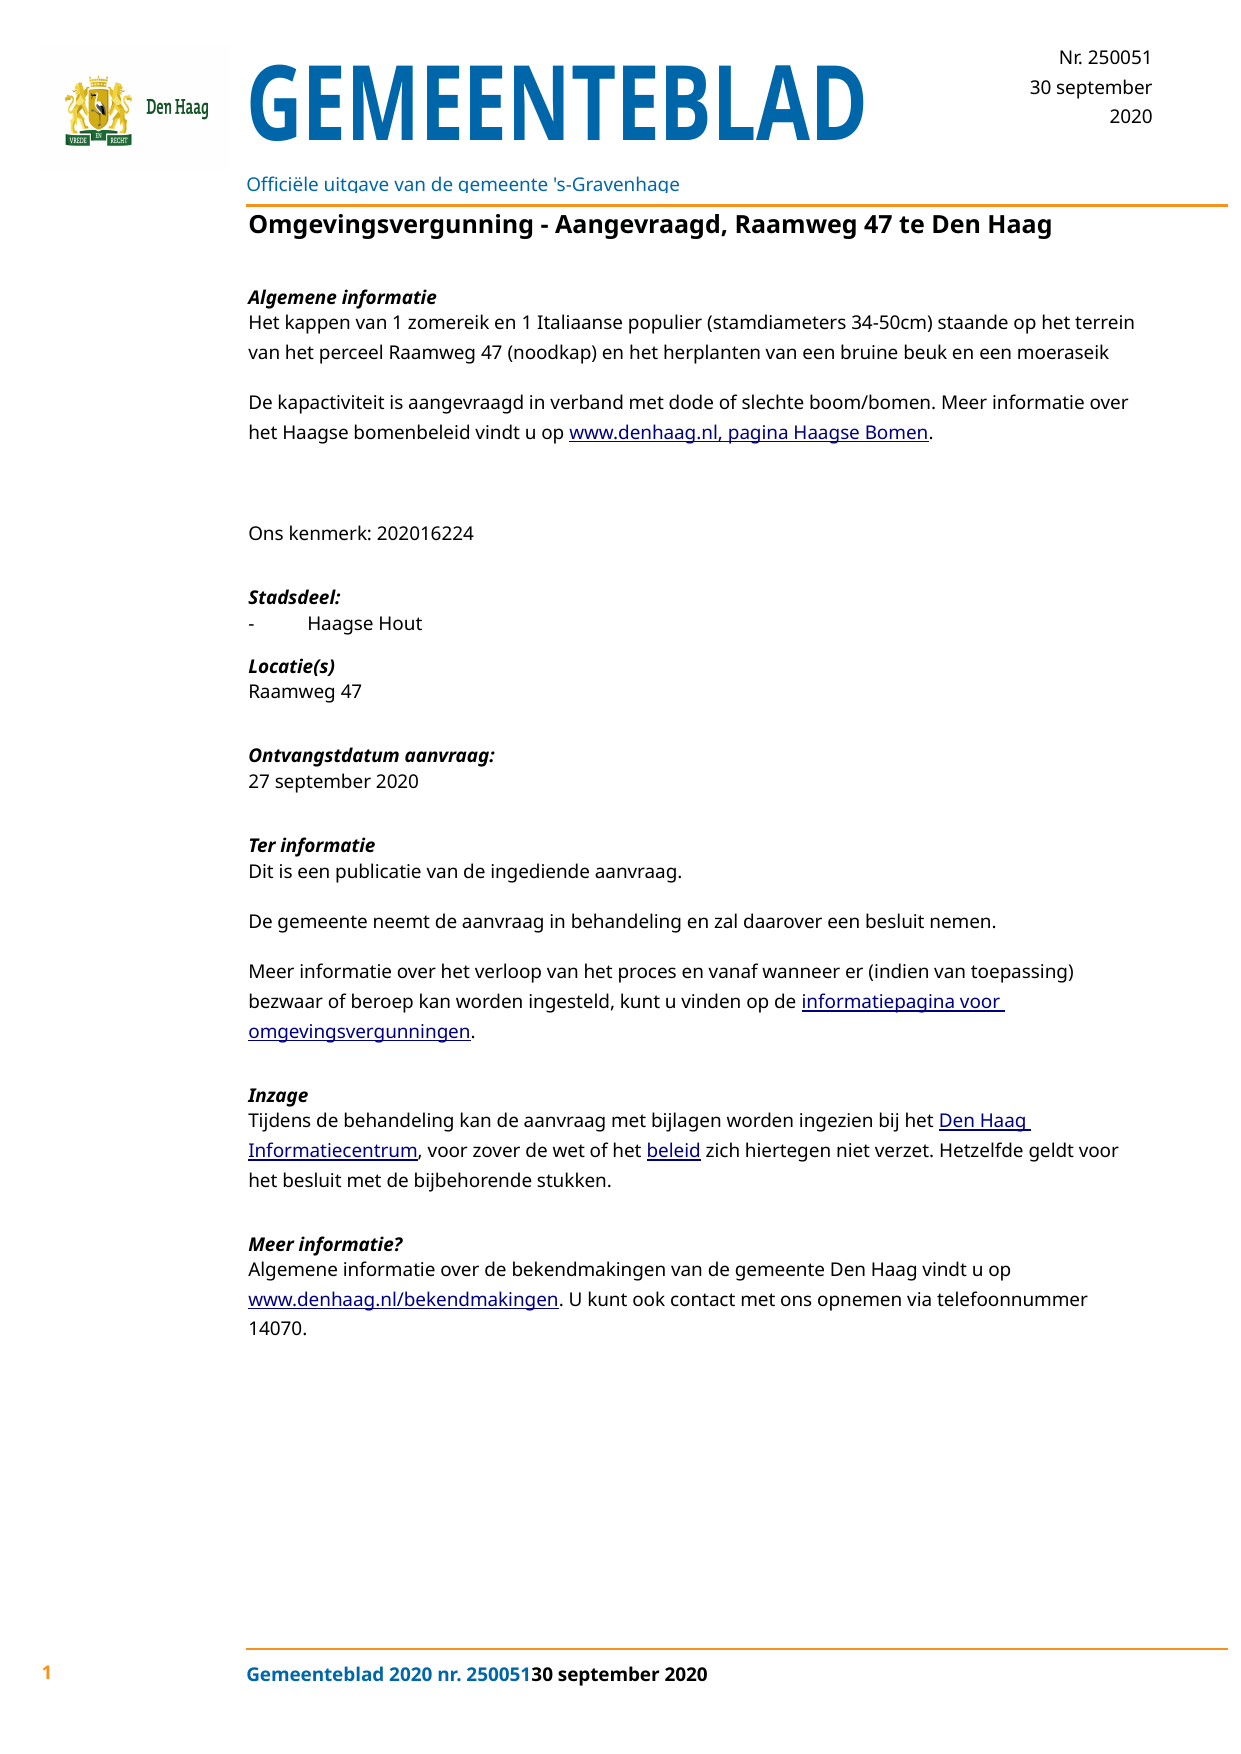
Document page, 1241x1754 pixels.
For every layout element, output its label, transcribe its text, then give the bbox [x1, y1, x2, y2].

text Stadsdeel: [248, 584, 1152, 610]
text Meer informatie over het verloop van het proces en vanaf wanneer er (indien van toepassing) bezwaar of beroep kan worden ingesteld, kunt u vinden op de informatiepagina voor omgevingsvergunningen. [248, 959, 1152, 1044]
text Inzage [248, 1082, 1152, 1108]
text Ontvangstdatum aanvraag: [248, 742, 1152, 768]
text Algemene informatie [248, 284, 1152, 309]
text Raamweg 47 [248, 678, 1152, 704]
text Tijdens de behandeling kan de aanvraag met bijlagen worden ingezien bij het Den Haag Informatiecentrum, voor zover de wet of het beleid zich hiertegen niet verzet. Hetzelfde geldt voor het besluit met de bijbehorende stukken. [248, 1108, 1152, 1192]
text Locatie(s) [248, 653, 1152, 678]
text Het kappen van 1 zomereik en 1 Italiaanse populier (stamdiameters 34-50cm) staande op het terrein van het perceel Raamweg 47 (noodkap) en het herplanten van een bruine beuk en een moeraseik [248, 309, 1152, 365]
text Ons kenmerk: 202016224 [248, 520, 1152, 546]
text De kapactiviteit is aangevraagd in verband met dode of slechte boom/bomen. Meer informatie over het Haagse bomenbeleid vindt u op www.denhaag.nl, pagina Haagse Bomen. [248, 389, 1152, 445]
text 27 september 2020 [248, 768, 1152, 794]
text Ter informatie [248, 832, 1152, 858]
picture [41, 47, 231, 172]
text De gemeente neemt de aanvraag in behandeling en zal daarover een besluit nemen. [248, 908, 1152, 934]
list Haagse Hout [248, 610, 1152, 635]
text Algemene informatie over de bekendmakingen van de gemeente Den Haag vindt u op www.denhaag.nl/bekendmakingen. U kunt ook contact met ons opnemen via telefoonnummer 14070. [248, 1256, 1152, 1341]
text Meer informatie? [248, 1231, 1152, 1256]
text Dit is een publicatie van de ingediende aanvraag. [248, 858, 1152, 884]
text Omgevingsvergunning - Aangevraagd, Raamweg 47 te Den Haag [248, 207, 1152, 241]
